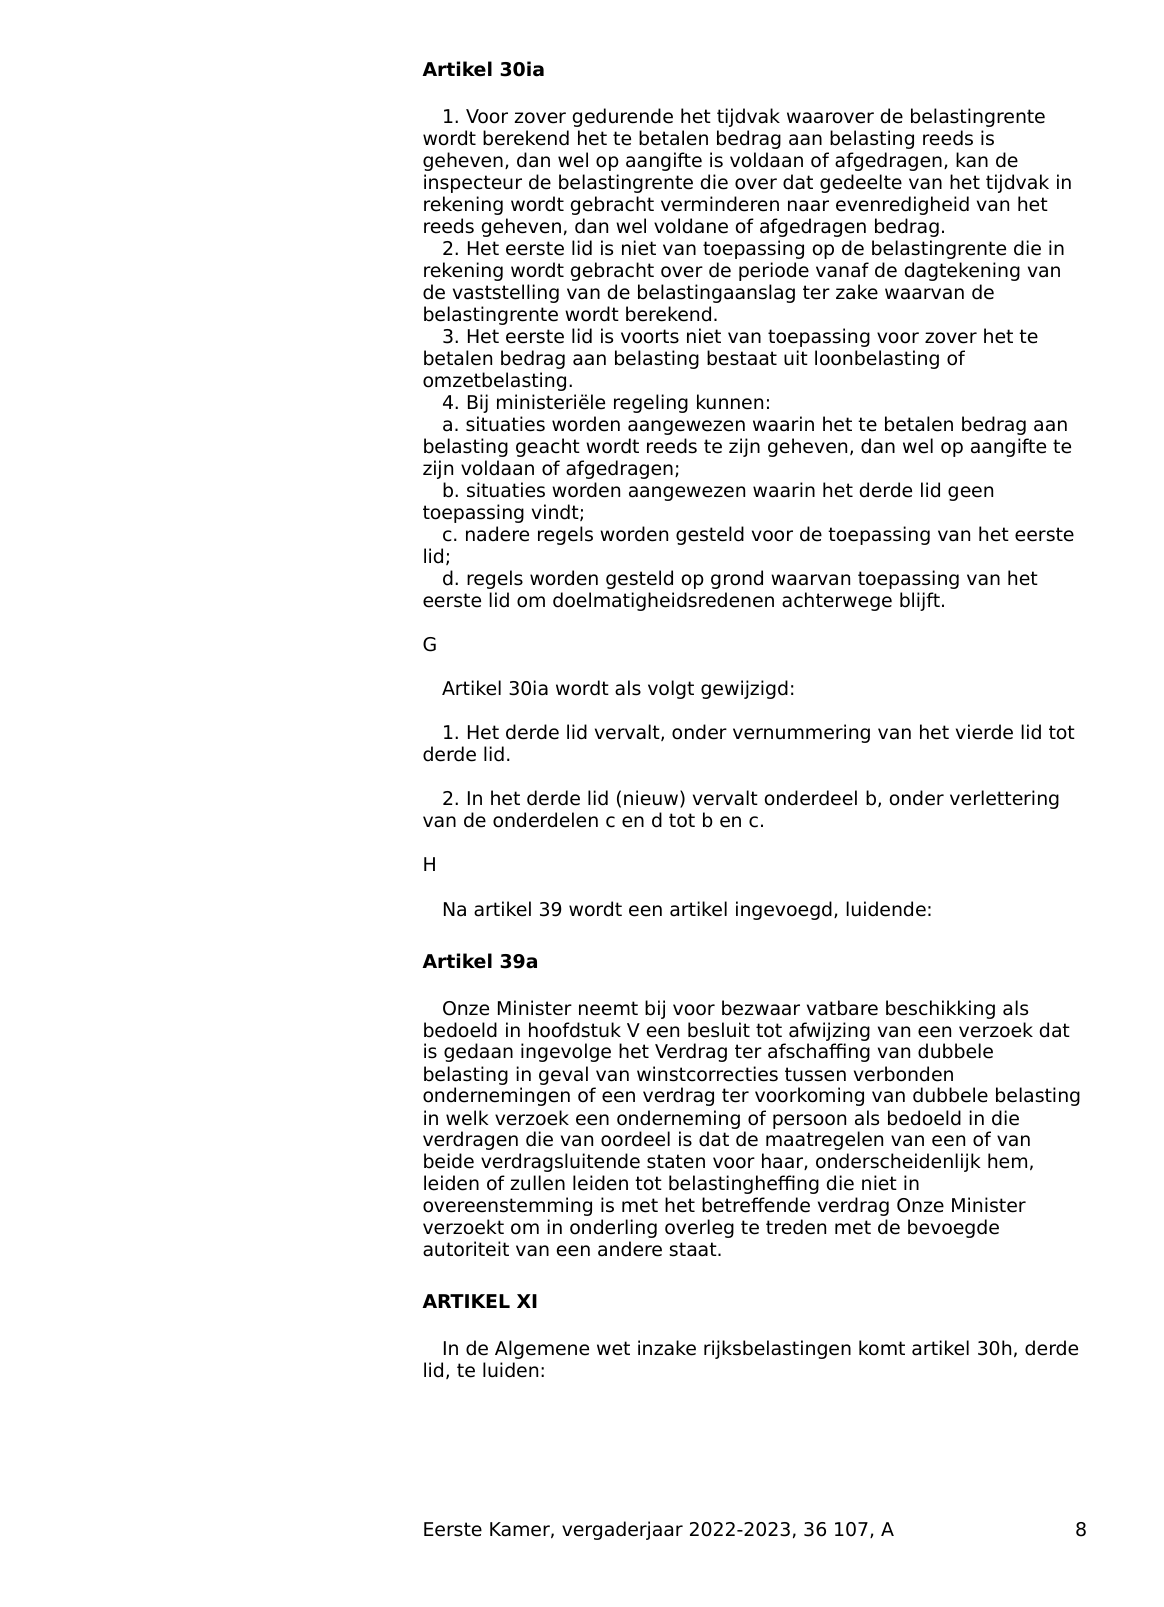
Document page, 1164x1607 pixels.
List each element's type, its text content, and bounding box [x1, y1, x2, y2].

text 2. Het eerste lid is niet van toepassing op de belastingrente die in rekening wordt gebracht over de periode vanaf de dagtekening van de vaststelling van de belastingaanslag ter zake waarvan de belastingrente wordt berekend. [422, 238, 1087, 326]
text 1. Voor zover gedurende het tijdvak waarover de belastingrente wordt berekend het te betalen bedrag aan belasting reeds is geheven, dan wel op aangifte is voldaan of afgedragen, kan de inspecteur de belastingrente die over dat gedeelte van het tijdvak in rekening wordt gebracht verminderen naar evenredigheid van het reeds geheven, dan wel voldane of afgedragen bedrag. [422, 106, 1087, 238]
subtitle Artikel 30ia [422, 59, 1087, 81]
text 2. In het derde lid (nieuw) vervalt onderdeel b, onder verlettering van de onderdelen c en d tot b en c. [422, 788, 1087, 832]
text G [422, 634, 1087, 656]
text Onze Minister neemt bij voor bezwaar vatbare beschikking als bedoeld in hoofdstuk V een besluit tot afwijzing van een verzoek dat is gedaan ingevolge het Verdrag ter afschaffing van dubbele belasting in geval van winstcorrecties tussen verbonden ondernemingen of een verdrag ter voorkoming van dubbele belasting in welk verzoek een onderneming of persoon als bedoeld in die verdragen die van oordeel is dat de maatregelen van een of van beide verdragsluitende staten voor haar, onderscheidenlijk hem, leiden of zullen leiden tot belastingheffing die niet in overeenstemming is met het betreffende verdrag Onze Minister verzoekt om in onderling overleg te treden met de bevoegde autoriteit van een andere staat. [422, 997, 1087, 1261]
text 3. Het eerste lid is voorts niet van toepassing voor zover het te betalen bedrag aan belasting bestaat uit loonbelasting of omzetbelasting. [422, 326, 1087, 392]
text Na artikel 39 wordt een artikel ingevoegd, luidende: [422, 898, 1087, 921]
text Artikel 30ia wordt als volgt gewijzigd: [422, 678, 1087, 700]
text 4. Bij ministeriële regeling kunnen: [422, 392, 1087, 414]
text In de Algemene wet inzake rijksbelastingen komt artikel 30h, derde lid, te luiden: [422, 1338, 1087, 1382]
text c. nadere regels worden gesteld voor de toepassing van het eerste lid; [422, 524, 1087, 568]
text H [422, 854, 1087, 876]
subtitle ARTIKEL XI [422, 1291, 1087, 1313]
text a. situaties worden aangewezen waarin het te betalen bedrag aan belasting geacht wordt reeds te zijn geheven, dan wel op aangifte te zijn voldaan of afgedragen; [422, 414, 1087, 480]
text 1. Het derde lid vervalt, onder vernummering van het vierde lid tot derde lid. [422, 722, 1087, 766]
text d. regels worden gesteld op grond waarvan toepassing van het eerste lid om doelmatigheidsredenen achterwege blijft. [422, 568, 1087, 612]
text b. situaties worden aangewezen waarin het derde lid geen toepassing vindt; [422, 480, 1087, 524]
subtitle Artikel 39a [422, 951, 1087, 972]
